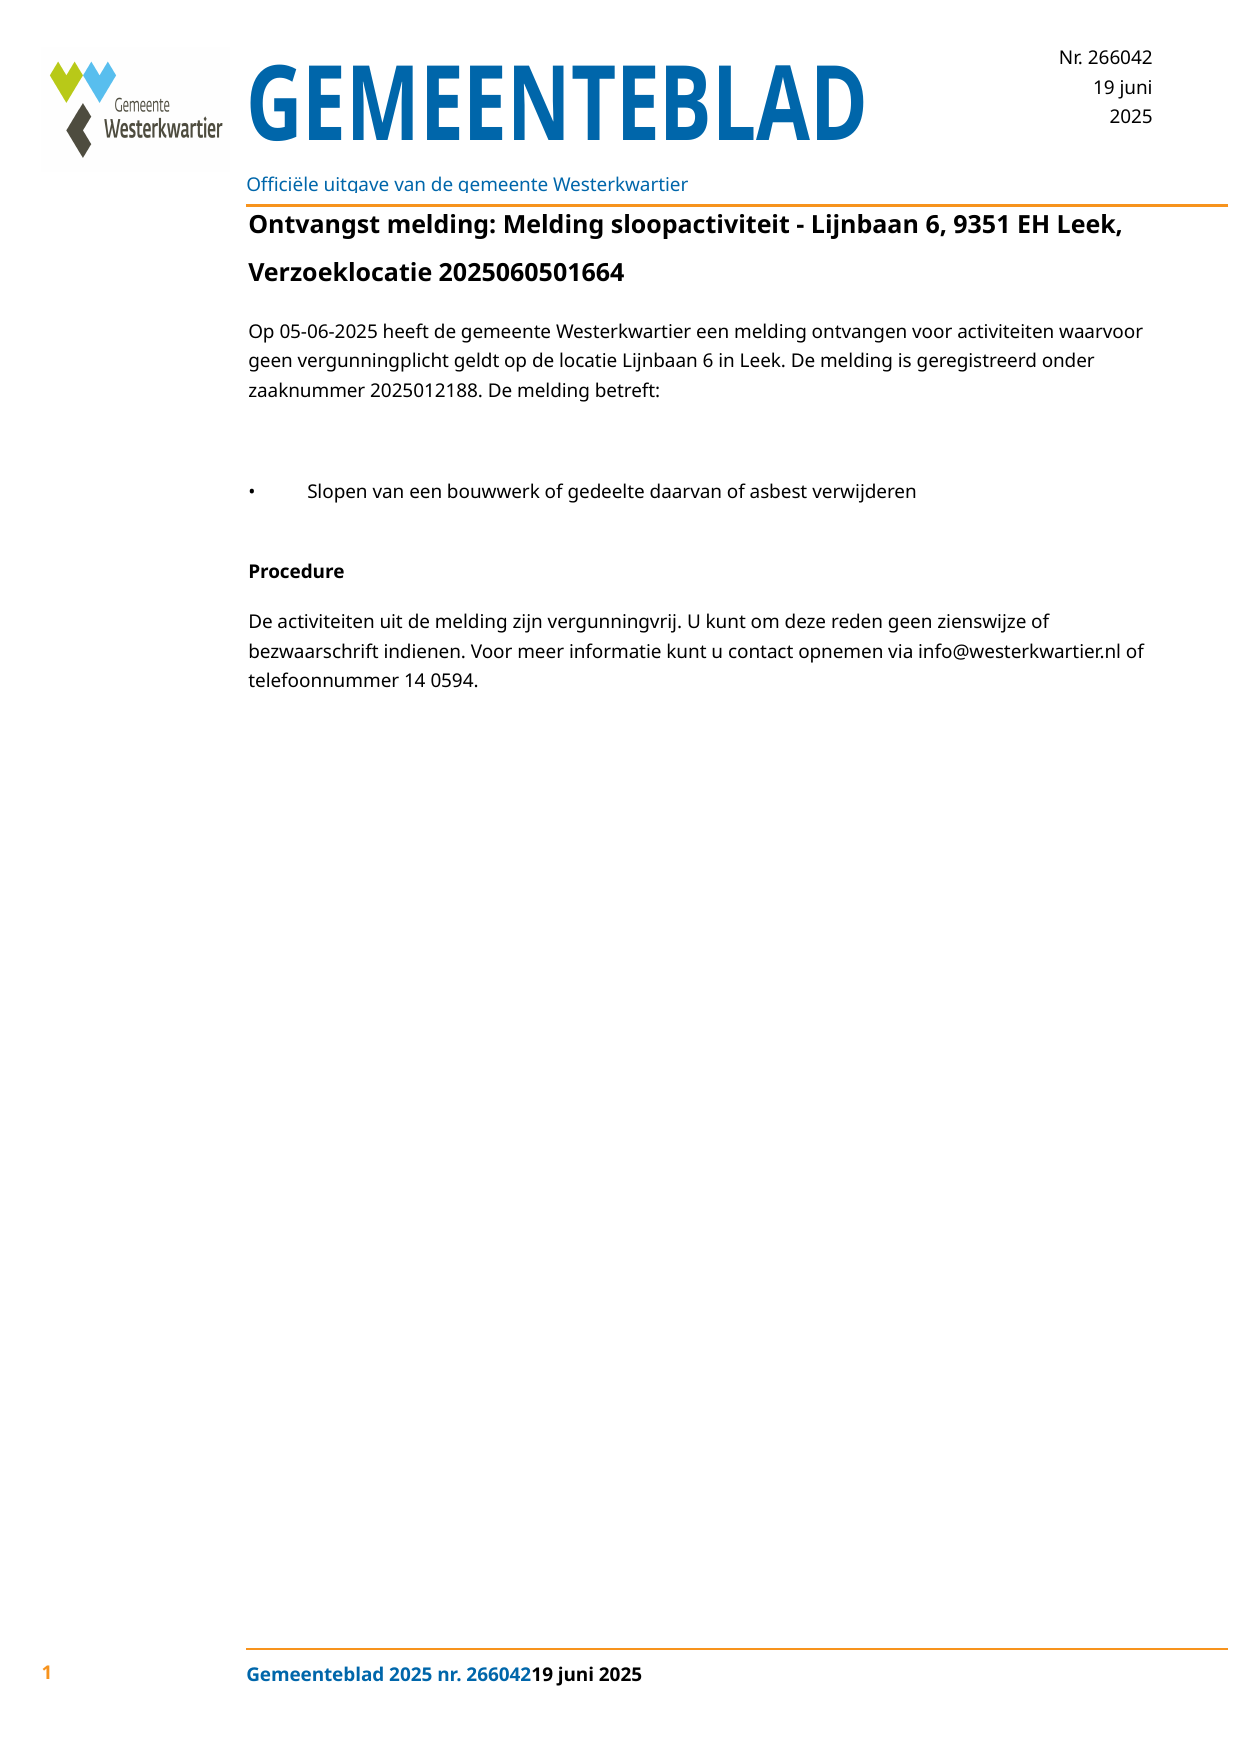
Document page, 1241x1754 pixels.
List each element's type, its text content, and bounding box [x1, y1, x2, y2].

text Ontvangst melding: Melding sloopactiviteit - Lijnbaan 6, 9351 EH Leek, Verzoeklocatie 2025060501664 [248, 207, 1152, 288]
list Slopen van een bouwwerk of gedeelte daarvan of asbest verwijderen [248, 478, 1152, 504]
picture [41, 47, 231, 172]
text Op 05-06-2025 heeft de gemeente Westerkwartier een melding ontvangen voor activiteiten waarvoor geen vergunningplicht geldt op de locatie Lijnbaan 6 in Leek. De melding is geregistreerd onder zaaknummer 2025012188. De melding betreft: [248, 318, 1152, 403]
text De activiteiten uit de melding zijn vergunningvrij. U kunt om deze reden geen zienswijze of bezwaarschrift indienen. Voor meer informatie kunt u contact opnemen via info@westerkwartier.nl of telefoonnummer 14 0594. [248, 608, 1152, 693]
text Procedure [248, 558, 1152, 584]
